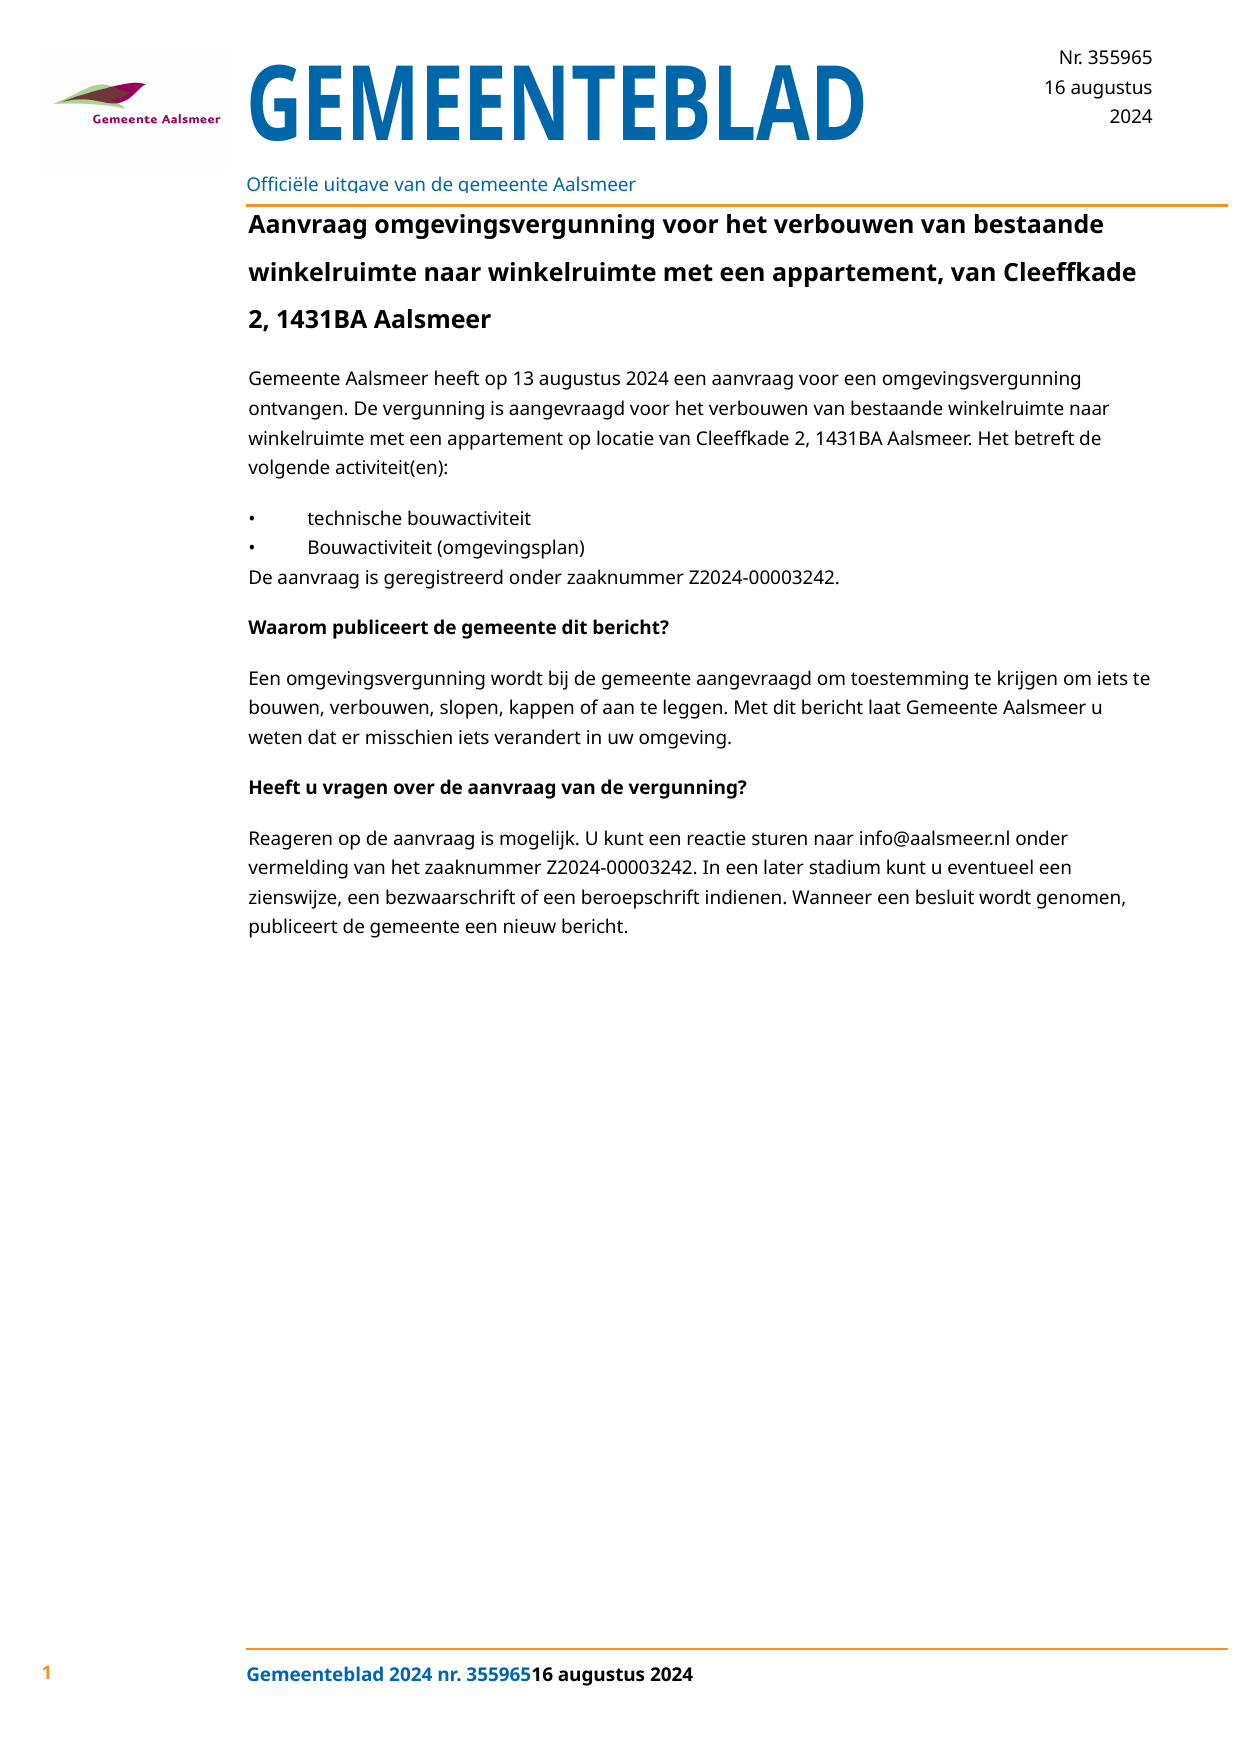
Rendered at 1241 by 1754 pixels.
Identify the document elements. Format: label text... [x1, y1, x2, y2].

list technische bouwactiviteit [248, 505, 1152, 530]
text Aanvraag omgevingsvergunning voor het verbouwen van bestaande winkelruimte naar winkelruimte met een appartement, van Cleeffkade 2, 1431BA Aalsmeer [248, 207, 1152, 336]
text Reageren op de aanvraag is mogelijk. U kunt een reactie sturen naar info@aalsmeer.nl onder vermelding van het zaaknummer Z2024-00003242. In een later stadium kunt u eventueel een zienswijze, een bezwaarschrift of een beroepschrift indienen. Wanneer een besluit wordt genomen, publiceert de gemeente een nieuw bericht. [248, 825, 1152, 939]
text Een omgevingsvergunning wordt bij de gemeente aangevraagd om toestemming te krijgen om iets te bouwen, verbouwen, slopen, kappen of aan te leggen. Met dit bericht laat Gemeente Aalsmeer u weten dat er misschien iets verandert in uw omgeving. [248, 665, 1152, 749]
text Heeft u vragen over de aanvraag van de vergunning? [248, 774, 1152, 800]
text De aanvraag is geregistreerd onder zaaknummer Z2024-00003242. [248, 564, 1152, 589]
text Waarom publiceert de gemeente dit bericht? [248, 614, 1152, 640]
list Bouwactiviteit (omgevingsplan) [248, 534, 1152, 560]
picture [41, 47, 231, 172]
text Gemeente Aalsmeer heeft op 13 augustus 2024 een aanvraag voor een omgevingsvergunning ontvangen. De vergunning is aangevraagd voor het verbouwen van bestaande winkelruimte naar winkelruimte met een appartement op locatie van Cleeffkade 2, 1431BA Aalsmeer. Het betreft de volgende activiteit(en): [248, 366, 1152, 480]
